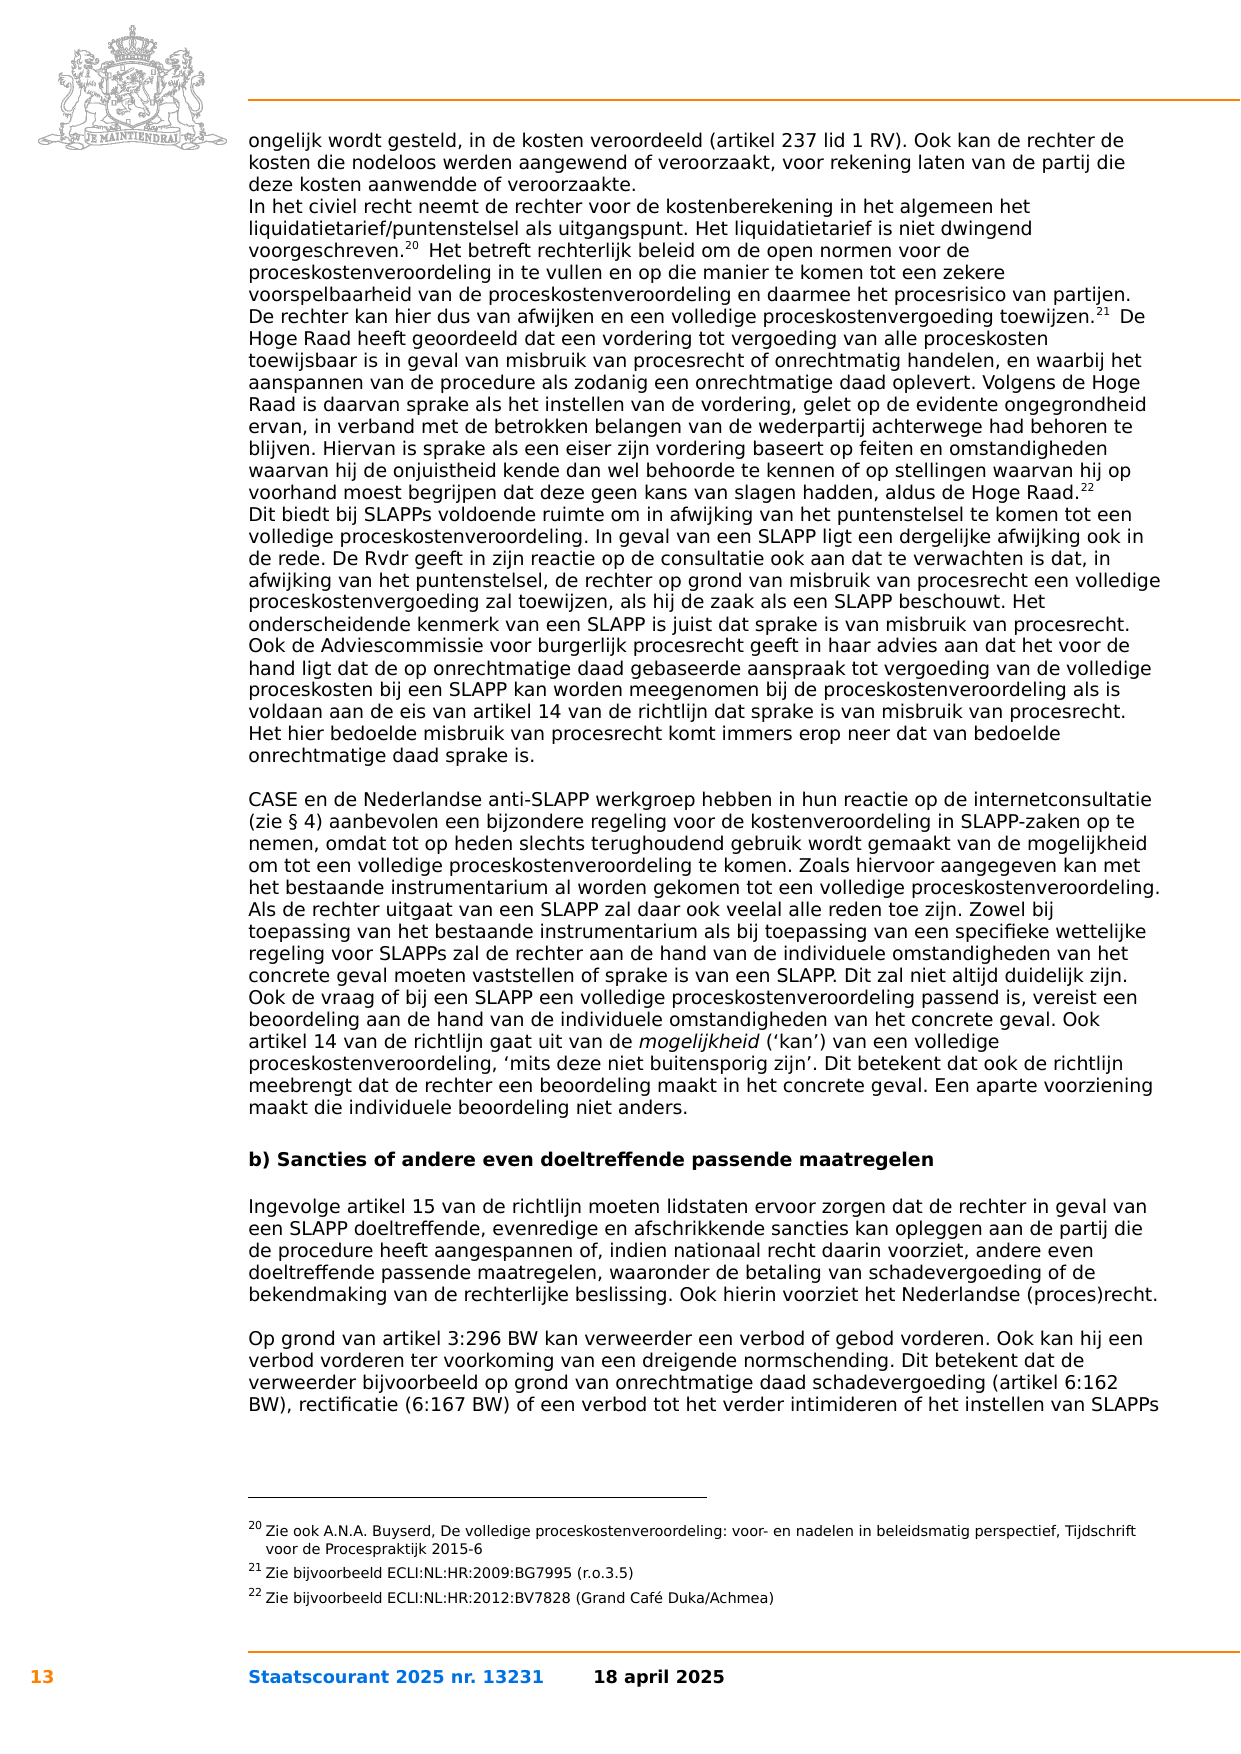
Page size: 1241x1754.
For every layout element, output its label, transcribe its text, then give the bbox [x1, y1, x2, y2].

picture [38, 25, 227, 150]
text ongelijk wordt gesteld, in de kosten veroordeeld (artikel 237 lid 1 RV). Ook kan de rechter de kosten die nodeloos werden aangewend of veroorzaakt, voor rekening laten van de partij die deze kosten aanwendde of veroorzaakte. [248, 130, 1163, 196]
text Zie ook A.N.A. Buyserd, De volledige proceskostenveroordeling: voor- en nadelen in beleidsmatig perspectief, Tijdschrift voor de Procespraktijk 2015-6 [248, 1519, 1163, 1558]
text Op grond van artikel 3:296 BW kan verweerder een verbod of gebod vorderen. Ook kan hij een verbod vorderen ter voorkoming van een dreigende normschending. Dit betekent dat de verweerder bijvoorbeeld op grond van onrechtmatige daad schadevergoeding (artikel 6:162 BW), rectificatie (6:167 BW) of een verbod tot het verder intimideren of het instellen van SLAPPs [248, 1328, 1163, 1416]
text CASE en de Nederlandse anti-SLAPP werkgroep hebben in hun reactie op de internetconsultatie (zie § 4) aanbevolen een bijzondere regeling voor de kostenveroordeling in SLAPP-zaken op te nemen, omdat tot op heden slechts terughoudend gebruik wordt gemaakt van de mogelijkheid om tot een volledige proceskostenveroordeling te komen. Zoals hiervoor aangegeven kan met het bestaande instrumentarium al worden gekomen tot een volledige proceskostenveroordeling. Als de rechter uitgaat van een SLAPP zal daar ook veelal alle reden toe zijn. Zowel bij toepassing van het bestaande instrumentarium als bij toepassing van een specifieke wettelijke regeling voor SLAPPs zal de rechter aan de hand van de individuele omstandigheden van het concrete geval moeten vaststellen of sprake is van een SLAPP. Dit zal niet altijd duidelijk zijn. Ook de vraag of bij een SLAPP een volledige proceskostenveroordeling passend is, vereist een beoordeling aan de hand van de individuele omstandigheden van het concrete geval. Ook artikel 14 van de richtlijn gaat uit van de mogelijkheid (‘kan’) van een volledige proceskostenveroordeling, ‘mits deze niet buitensporig zijn’. Dit betekent dat ook de richtlijn meebrengt dat de rechter een beoordeling maakt in het concrete geval. Een aparte voorziening maakt die individuele beoordeling niet anders. [248, 789, 1163, 1119]
text In het civiel recht neemt de rechter voor de kostenberekening in het algemeen het liquidatietarief/puntenstelsel als uitgangspunt. Het liquidatietarief is niet dwingend voorgeschreven. Het betreft rechterlijk beleid om de open normen voor de proceskostenveroordeling in te vullen en op die manier te komen tot een zekere voorspelbaarheid van de proceskostenveroordeling en daarmee het procesrisico van partijen. De rechter kan hier dus van afwijken en een volledige proceskostenvergoeding toewijzen. De Hoge Raad heeft geoordeeld dat een vordering tot vergoeding van alle proceskosten toewijsbaar is in geval van misbruik van procesrecht of onrechtmatig handelen, en waarbij het aanspannen van de procedure als zodanig een onrechtmatige daad oplevert. Volgens de Hoge Raad is daarvan sprake als het instellen van de vordering, gelet op de evidente ongegrondheid ervan, in verband met de betrokken belangen van de wederpartij achterwege had behoren te blijven. Hiervan is sprake als een eiser zijn vordering baseert op feiten en omstandigheden waarvan hij de onjuistheid kende dan wel behoorde te kennen of op stellingen waarvan hij op voorhand moest begrijpen dat deze geen kans van slagen hadden, aldus de Hoge Raad. [248, 196, 1163, 503]
text Zie bijvoorbeeld ECLI:NL:HR:2012:BV7828 (Grand Café Duka/Achmea) [248, 1586, 1163, 1608]
subtitle b) Sancties of andere even doeltreffende passende maatregelen [248, 1149, 1163, 1171]
text Zie bijvoorbeeld ECLI:NL:HR:2009:BG7995 (r.o.3.5) [248, 1561, 1163, 1583]
text Ingevolge artikel 15 van de richtlijn moeten lidstaten ervoor zorgen dat de rechter in geval van een SLAPP doeltreffende, evenredige en afschrikkende sancties kan opleggen aan de partij die de procedure heeft aangespannen of, indien nationaal recht daarin voorziet, andere even doeltreffende passende maatregelen, waaronder de betaling van schadevergoeding of de bekendmaking van de rechterlijke beslissing. Ook hierin voorziet het Nederlandse (proces)recht. [248, 1196, 1163, 1306]
text Dit biedt bij SLAPPs voldoende ruimte om in afwijking van het puntenstelsel te komen tot een volledige proceskostenveroordeling. In geval van een SLAPP ligt een dergelijke afwijking ook in de rede. De Rvdr geeft in zijn reactie op de consultatie ook aan dat te verwachten is dat, in afwijking van het puntenstelsel, de rechter op grond van misbruik van procesrecht een volledige proceskostenvergoeding zal toewijzen, als hij de zaak als een SLAPP beschouwt. Het onderscheidende kenmerk van een SLAPP is juist dat sprake is van misbruik van procesrecht. Ook de Adviescommissie voor burgerlijk procesrecht geeft in haar advies aan dat het voor de hand ligt dat de op onrechtmatige daad gebaseerde aanspraak tot vergoeding van de volledige proceskosten bij een SLAPP kan worden meegenomen bij de proceskostenveroordeling als is voldaan aan de eis van artikel 14 van de richtlijn dat sprake is van misbruik van procesrecht. Het hier bedoelde misbruik van procesrecht komt immers erop neer dat van bedoelde onrechtmatige daad sprake is. [248, 503, 1163, 767]
